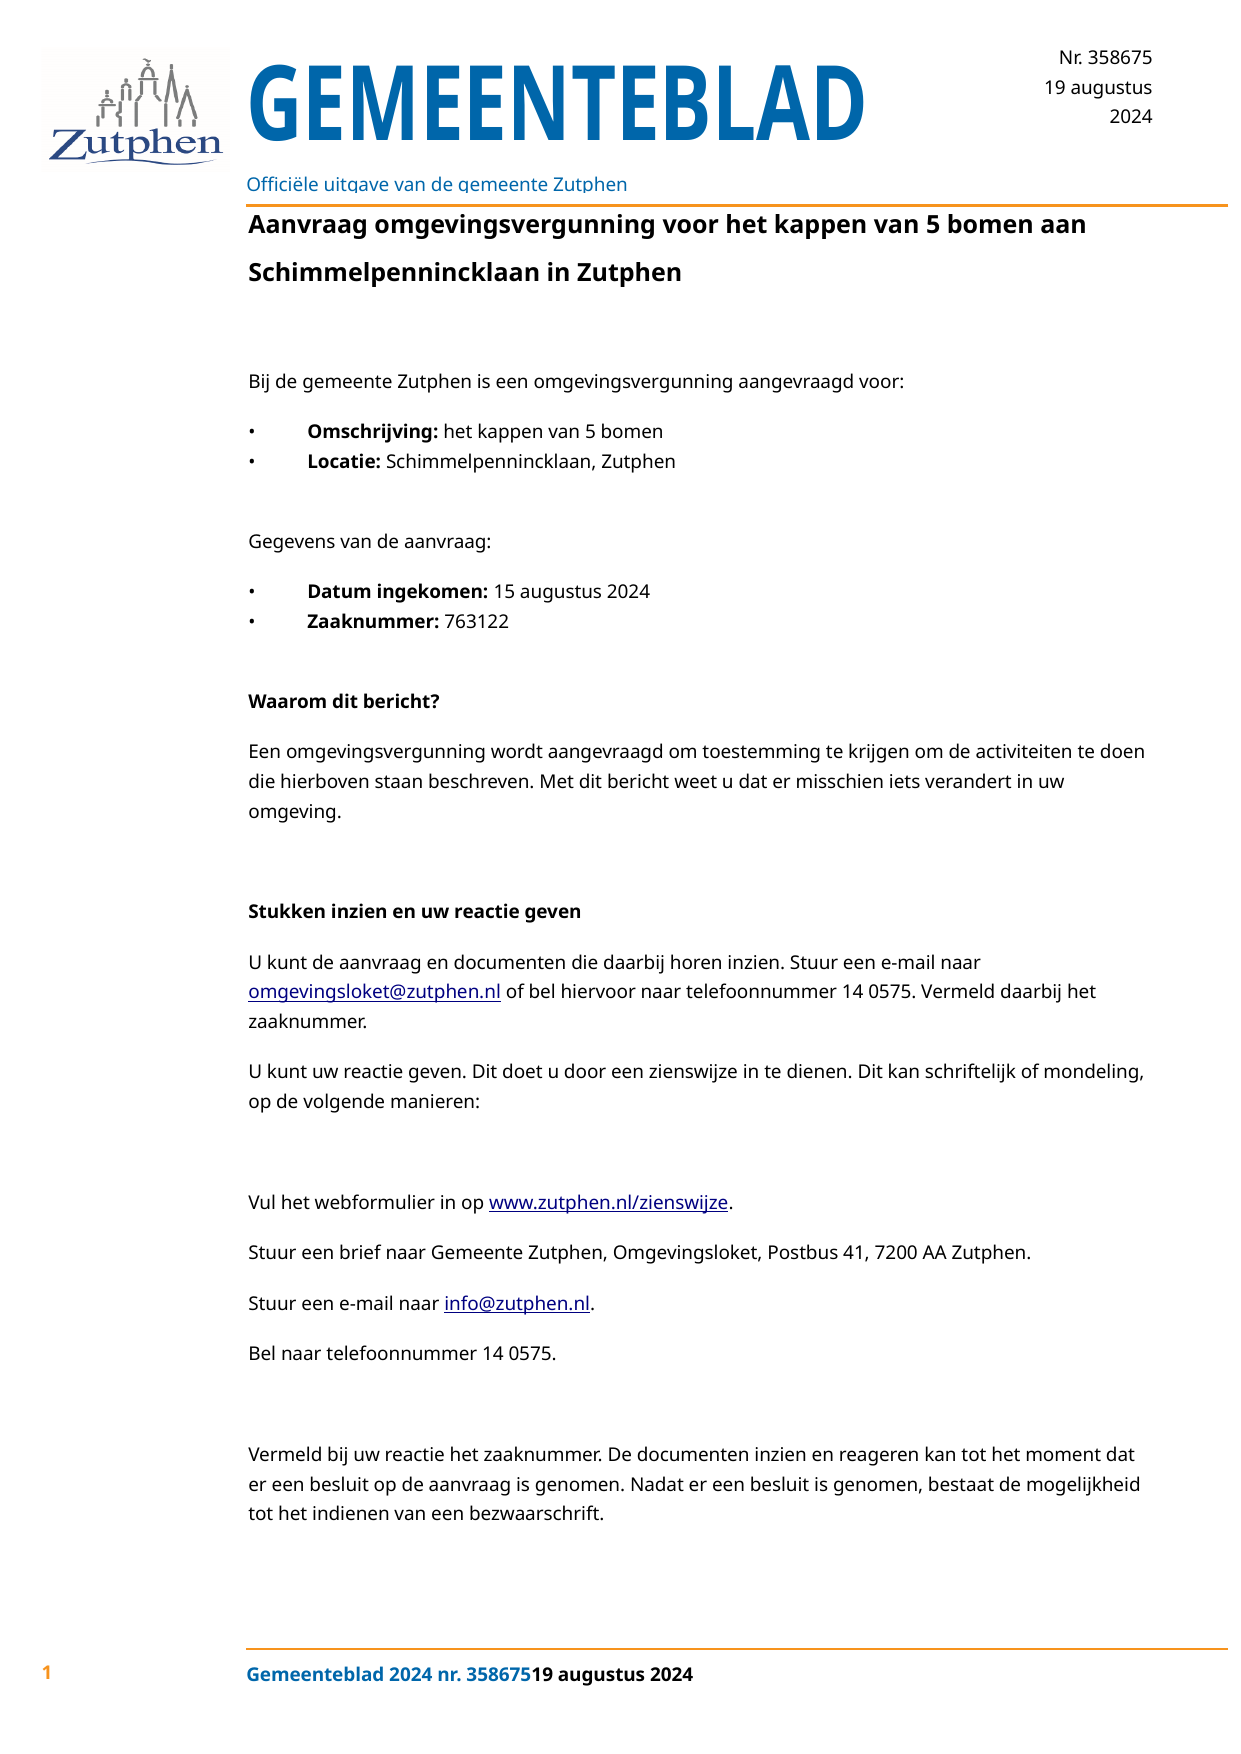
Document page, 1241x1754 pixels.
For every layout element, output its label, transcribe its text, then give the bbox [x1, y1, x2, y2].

text Vul het webformulier in op www.zutphen.nl/zienswijze. [248, 1189, 1152, 1215]
text Stuur een e-mail naar info@zutphen.nl. [248, 1290, 1152, 1316]
text Stuur een brief naar Gemeente Zutphen, Omgevingsloket, Postbus 41, 7200 AA Zutphen. [248, 1239, 1152, 1265]
list Locatie: Schimmelpennincklaan, Zutphen [248, 448, 1152, 474]
text U kunt de aanvraag en documenten die daarbij horen inzien. Stuur een e-mail naar omgevingsloket@zutphen.nl of bel hiervoor naar telefoonnummer 14 0575. Vermeld daarbij het zaaknummer. [248, 949, 1152, 1034]
text Vermeld bij uw reactie het zaaknummer. De documenten inzien en reageren kan tot het moment dat er een besluit op de aanvraag is genomen. Nadat er een besluit is genomen, bestaat de mogelijkheid tot het indienen van een bezwaarschrift. [248, 1441, 1152, 1526]
list Omschrijving: het kappen van 5 bomen [248, 419, 1152, 444]
text Bel naar telefoonnummer 14 0575. [248, 1340, 1152, 1366]
text U kunt uw reactie geven. Dit doet u door een zienswijze in te dienen. Dit kan schriftelijk of mondeling, op de volgende manieren: [248, 1059, 1152, 1114]
text Waarom dit bericht? [248, 688, 1152, 714]
picture [41, 47, 231, 172]
text Stukken inzien en uw reactie geven [248, 899, 1152, 924]
list Zaaknummer: 763122 [248, 608, 1152, 634]
text Gegevens van de aanvraag: [248, 528, 1152, 554]
text Een omgevingsvergunning wordt aangevraagd om toestemming te krijgen om de activiteiten te doen die hierboven staan beschreven. Met dit bericht weet u dat er misschien iets verandert in uw omgeving. [248, 739, 1152, 824]
text Bij de gemeente Zutphen is een omgevingsvergunning aangevraagd voor: [248, 368, 1152, 394]
list Datum ingekomen: 15 augustus 2024 [248, 579, 1152, 604]
text Aanvraag omgevingsvergunning voor het kappen van 5 bomen aan Schimmelpennincklaan in Zutphen [248, 207, 1152, 288]
